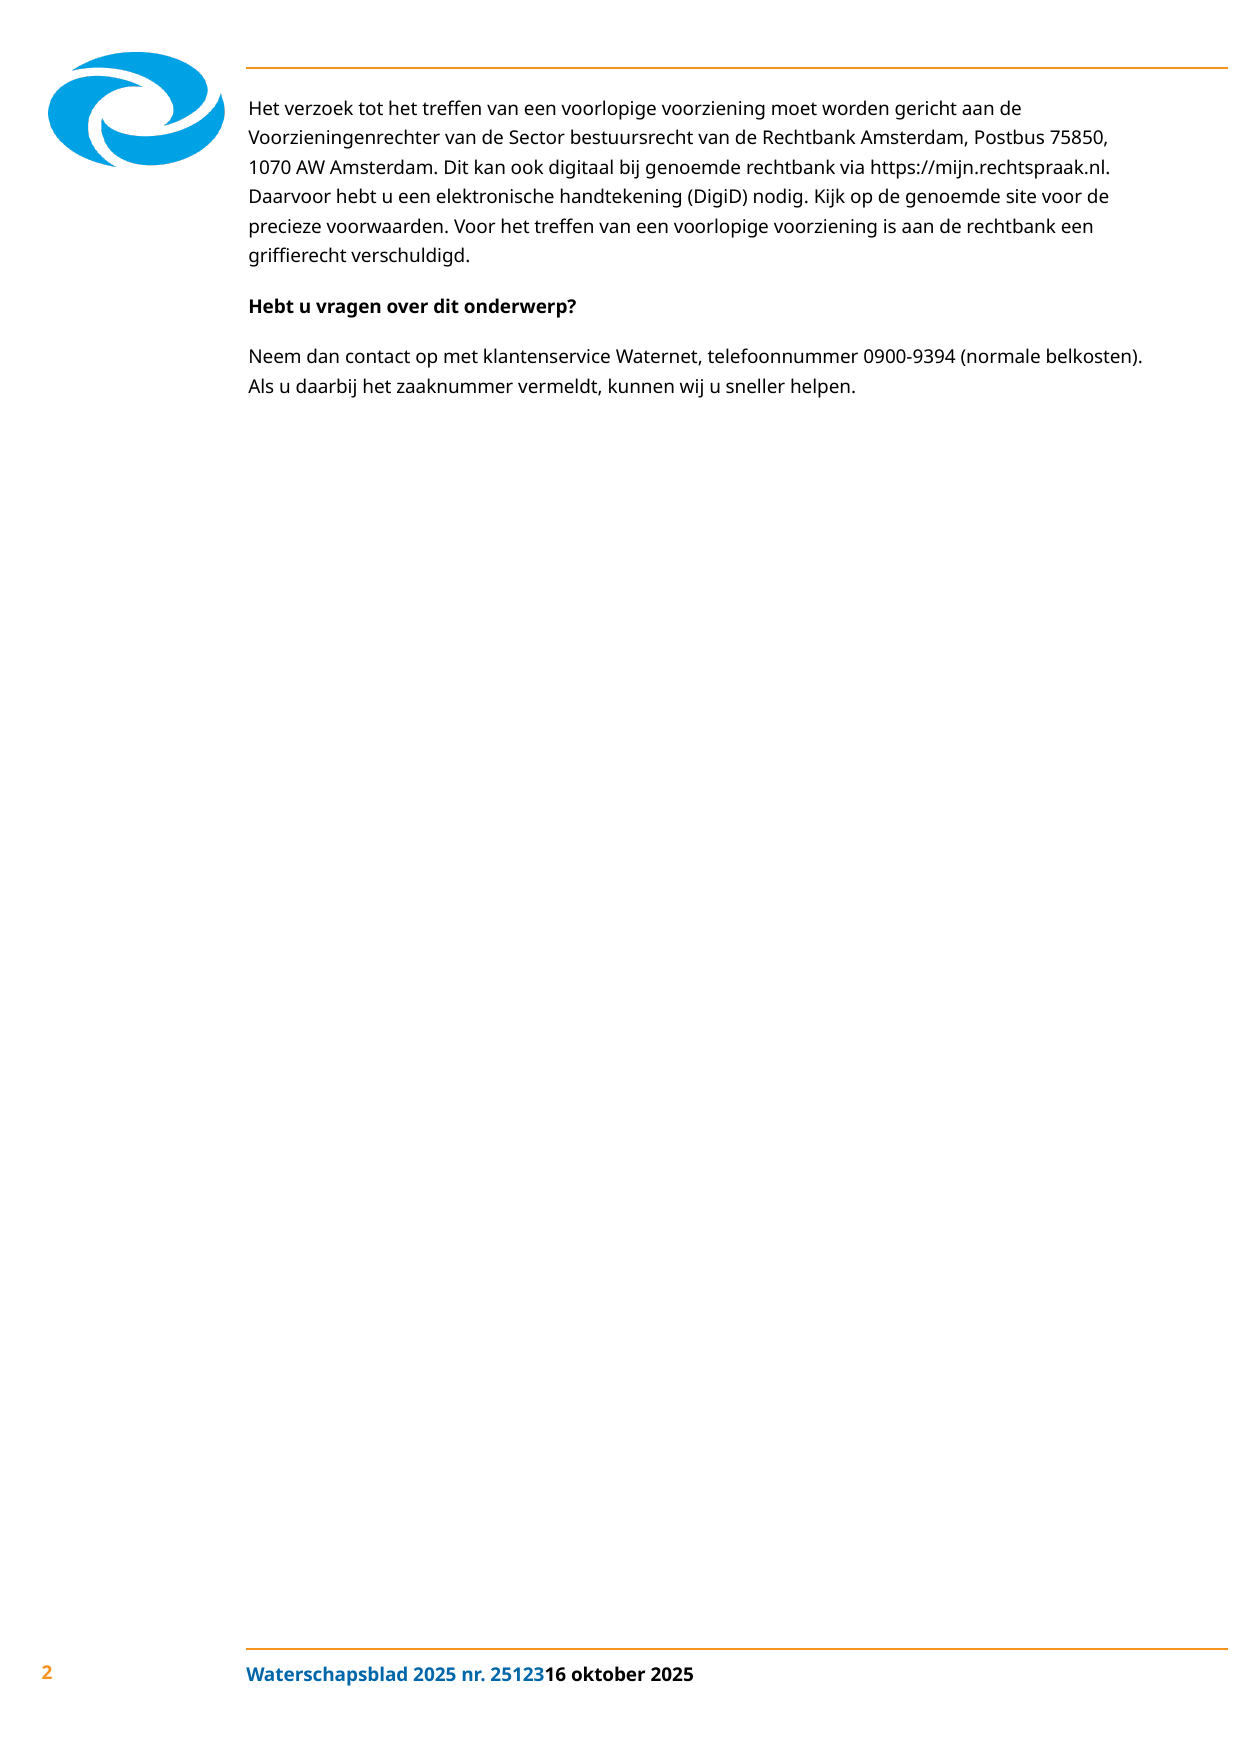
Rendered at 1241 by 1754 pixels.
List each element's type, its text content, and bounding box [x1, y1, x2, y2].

text Hebt u vragen over dit onderwerp? [248, 293, 1152, 319]
text Neem dan contact op met klantenservice Waternet, telefoonnummer 0900-9394 (normale belkosten). Als u daarbij het zaaknummer vermeldt, kunnen wij u sneller helpen. [248, 343, 1152, 399]
picture [41, 47, 231, 172]
text Het verzoek tot het treffen van een voorlopige voorziening moet worden gericht aan de Voorzieningenrechter van de Sector bestuursrecht van de Rechtbank Amsterdam, Postbus 75850, 1070 AW Amsterdam. Dit kan ook digitaal bij genoemde rechtbank via https://mijn.rechtspraak.nl. Daarvoor hebt u een elektronische handtekening (DigiD) nodig. Kijk op de genoemde site voor de precieze voorwaarden. Voor het treffen van een voorlopige voorziening is aan de rechtbank een griffierecht verschuldigd. [248, 95, 1152, 268]
